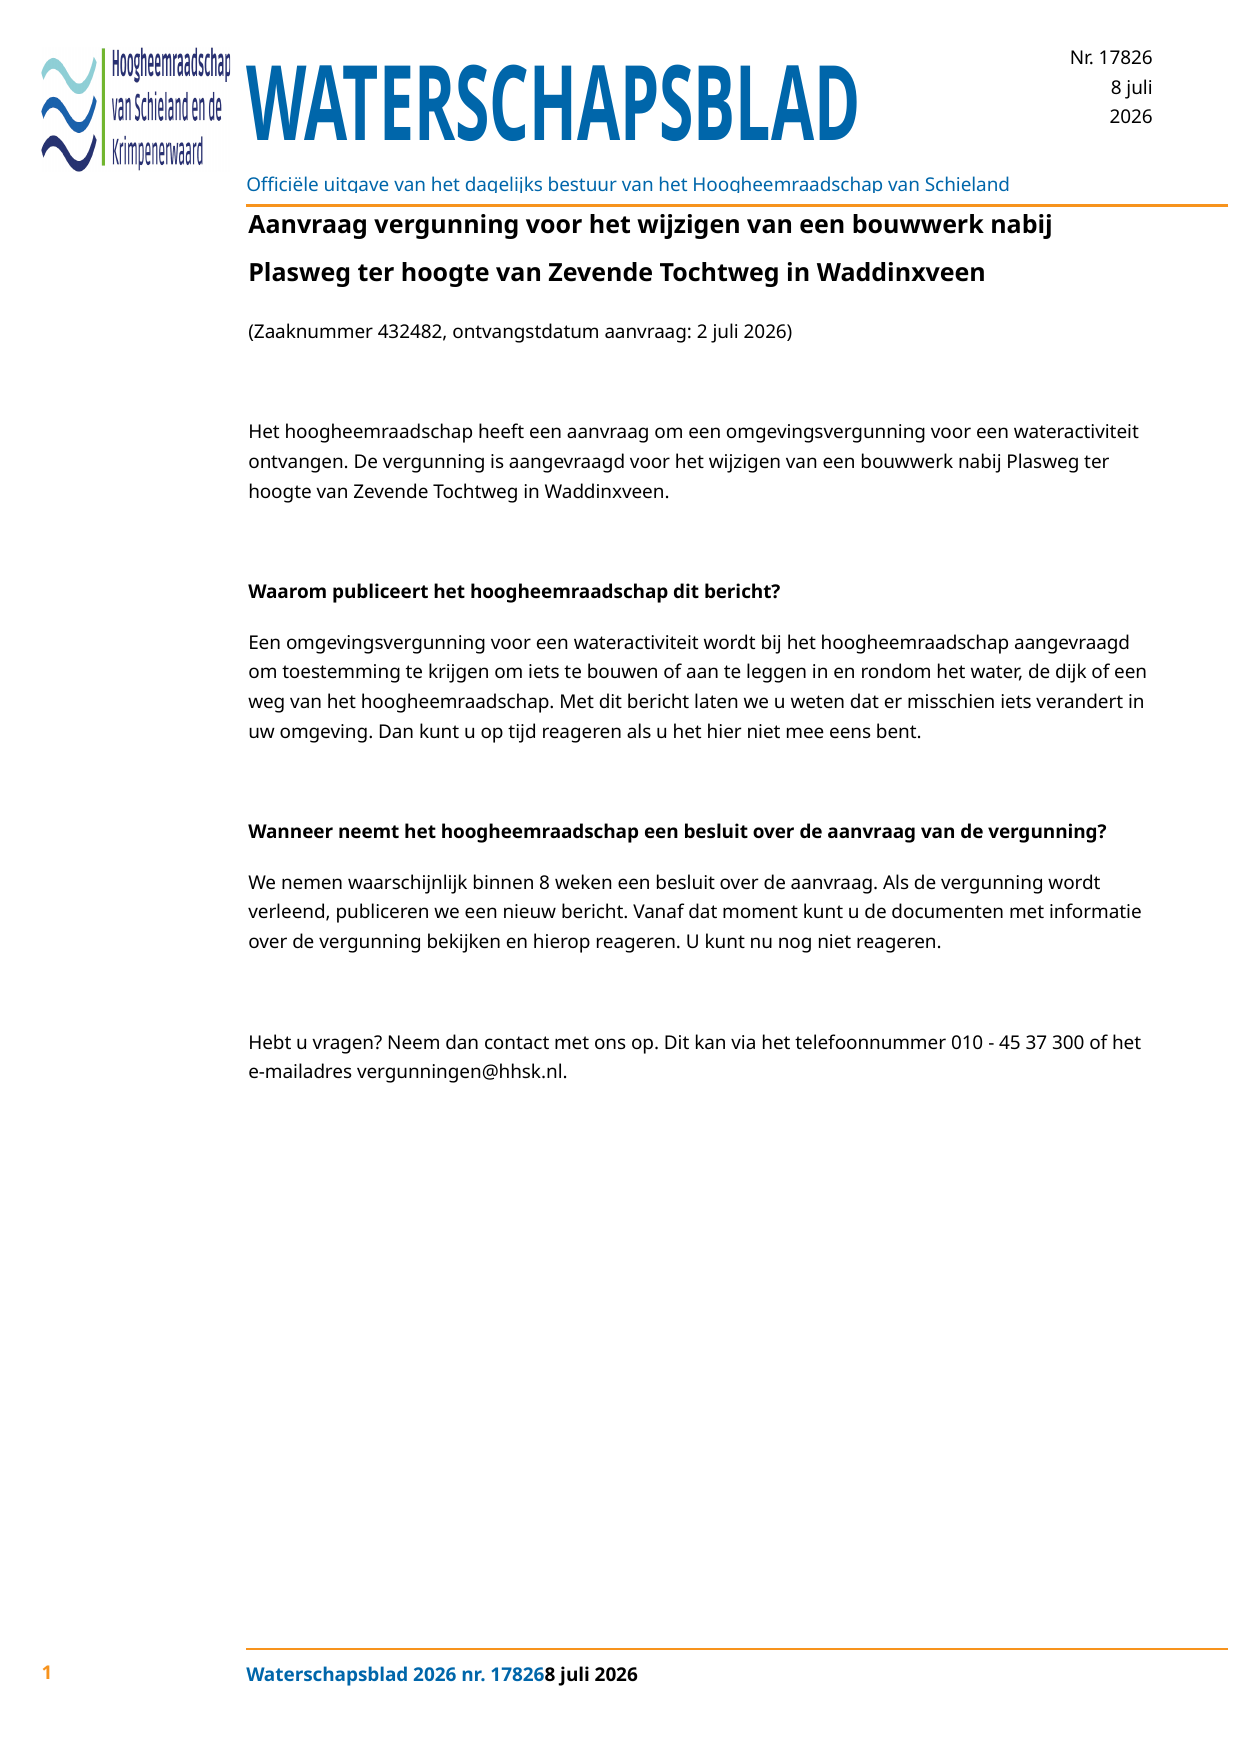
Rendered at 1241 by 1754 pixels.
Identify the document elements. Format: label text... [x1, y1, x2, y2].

text Waarom publiceert het hoogheemraadschap dit bericht? [248, 579, 1152, 604]
text We nemen waarschijnlijk binnen 8 weken een besluit over de aanvraag. Als de vergunning wordt verleend, publiceren we een nieuw bericht. Vanaf dat moment kunt u de documenten met informatie over de vergunning bekijken en hierop reageren. U kunt nu nog niet reageren. [248, 869, 1152, 954]
text Wanneer neemt het hoogheemraadschap een besluit over de aanvraag van de vergunning? [248, 819, 1152, 844]
text Hebt u vragen? Neem dan contact met ons op. Dit kan via het telefoonnummer 010 - 45 37 300 of het e-mailadres vergunningen@hhsk.nl. [248, 1029, 1152, 1084]
text Aanvraag vergunning voor het wijzigen van een bouwwerk nabij Plasweg ter hoogte van Zevende Tochtweg in Waddinxveen [248, 207, 1152, 288]
picture [41, 47, 231, 172]
text (Zaaknummer 432482, ontvangstdatum aanvraag: 2 juli 2026) [248, 318, 1152, 344]
text Het hoogheemraadschap heeft een aanvraag om een omgevingsvergunning voor een wateractiviteit ontvangen. De vergunning is aangevraagd voor het wijzigen van een bouwwerk nabij Plasweg ter hoogte van Zevende Tochtweg in Waddinxveen. [248, 419, 1152, 504]
text Een omgevingsvergunning voor een wateractiviteit wordt bij het hoogheemraadschap aangevraagd om toestemming te krijgen om iets te bouwen of aan te leggen in en rondom het water, de dijk of een weg van het hoogheemraadschap. Met dit bericht laten we u weten dat er misschien iets verandert in uw omgeving. Dan kunt u op tijd reageren als u het hier niet mee eens bent. [248, 629, 1152, 744]
